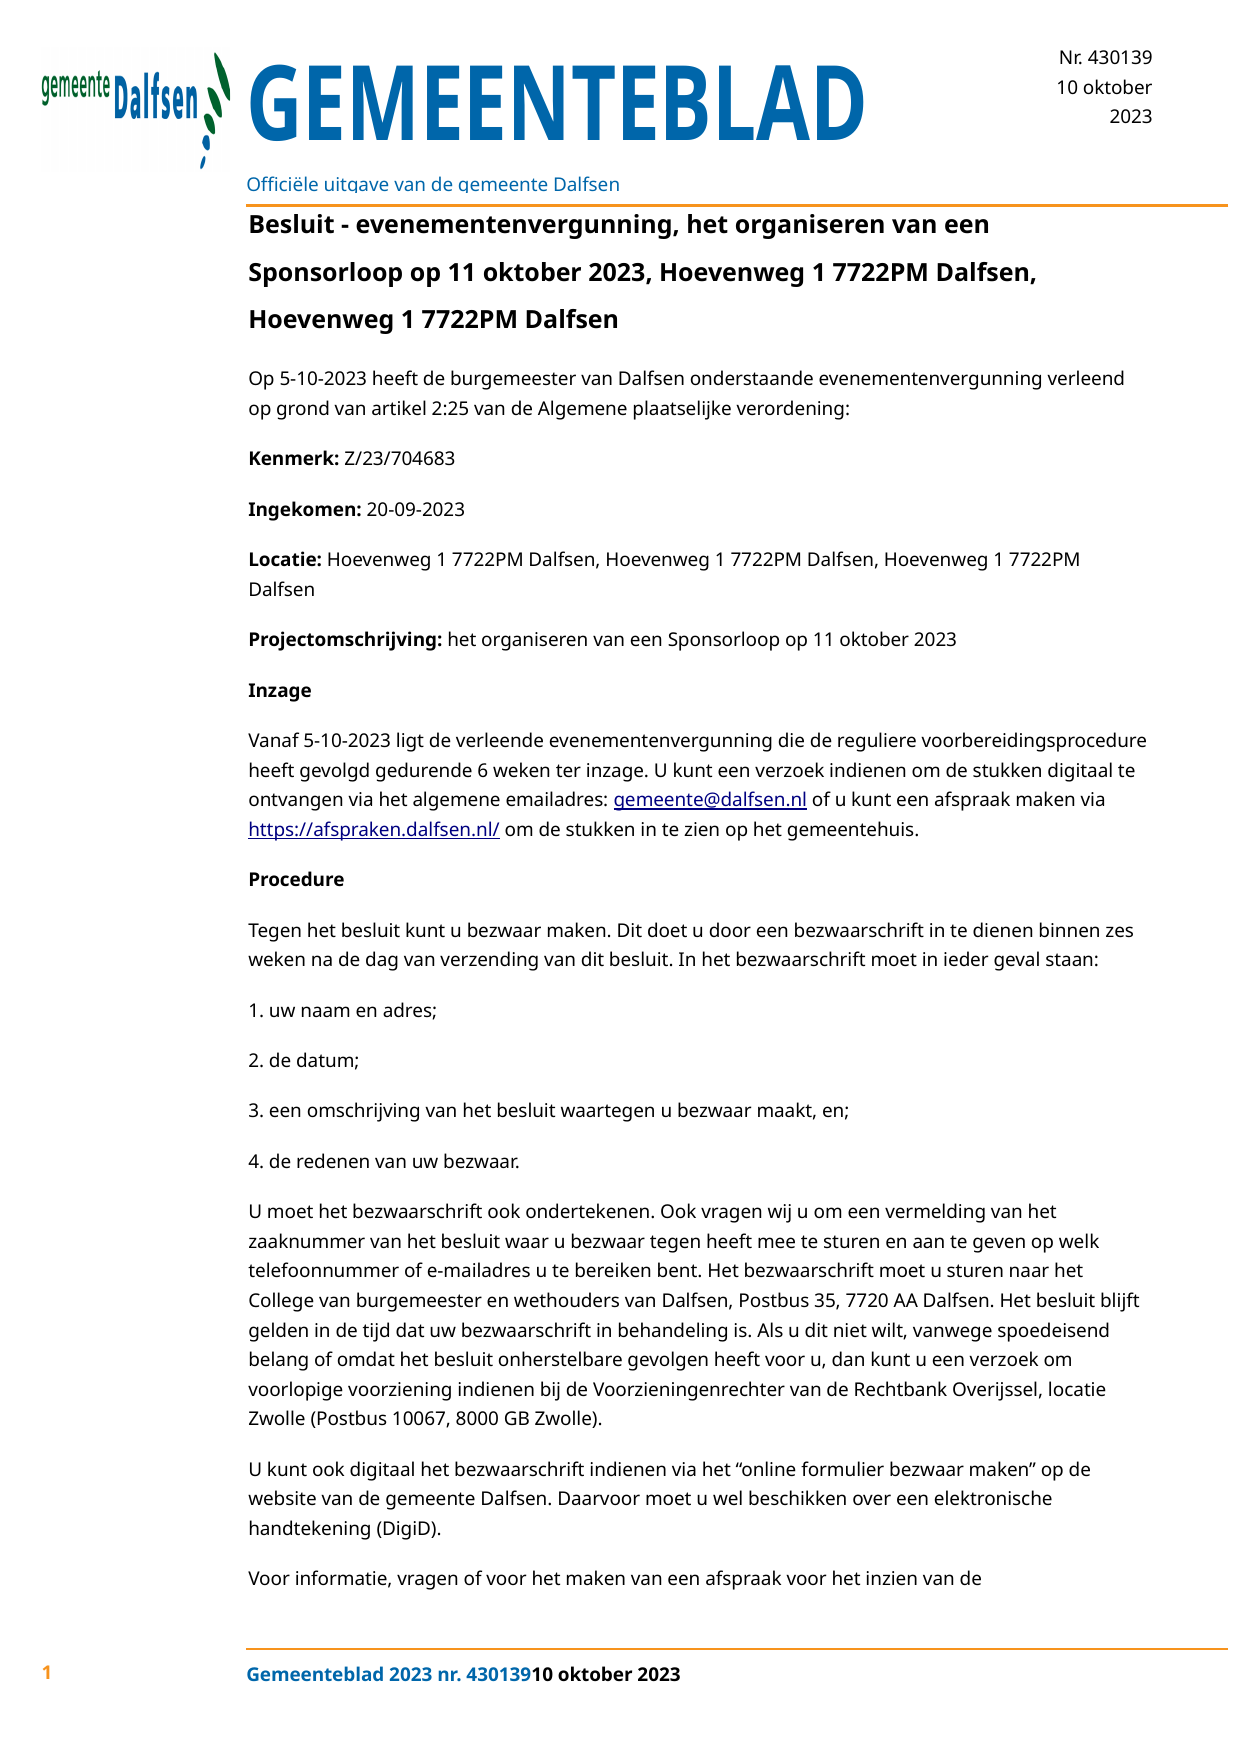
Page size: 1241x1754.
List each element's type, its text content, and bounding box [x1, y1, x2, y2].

text U moet het bezwaarschrift ook ondertekenen. Ook vragen wij u om een vermelding van het zaaknummer van het besluit waar u bezwaar tegen heeft mee te sturen en aan te geven op welk telefoonnummer of e-mailadres u te bereiken bent. Het bezwaarschrift moet u sturen naar het College van burgemeester en wethouders van Dalfsen, Postbus 35, 7720 AA Dalfsen. Het besluit blijft gelden in de tijd dat uw bezwaarschrift in behandeling is. Als u dit niet wilt, vanwege spoedeisend belang of omdat het besluit onherstelbare gevolgen heeft voor u, dan kunt u een verzoek om voorlopige voorziening indienen bij de Voorzieningenrechter van de Rechtbank Overijssel, locatie Zwolle (Postbus 10067, 8000 GB Zwolle). [248, 1198, 1152, 1431]
text Tegen het besluit kunt u bezwaar maken. Dit doet u door een bezwaarschrift in te dienen binnen zes weken na de dag van verzending van dit besluit. In het bezwaarschrift moet in ieder geval staan: [248, 917, 1152, 972]
text Procedure [248, 866, 1152, 892]
text Kenmerk: Z/23/704683 [248, 446, 1152, 471]
text Besluit - evenementenvergunning, het organiseren van een Sponsorloop op 11 oktober 2023, Hoevenweg 1 7722PM Dalfsen, Hoevenweg 1 7722PM Dalfsen [248, 207, 1152, 336]
text 4. de redenen van uw bezwaar. [248, 1148, 1152, 1174]
text Vanaf 5-10-2023 ligt de verleende evenementenvergunning die de reguliere voorbereidingsprocedure heeft gevolgd gedurende 6 weken ter inzage. U kunt een verzoek indienen om de stukken digitaal te ontvangen via het algemene emailadres: gemeente@dalfsen.nl of u kunt een afspraak maken via https://afspraken.dalfsen.nl/ om de stukken in te zien op het gemeentehuis. [248, 727, 1152, 842]
picture [41, 47, 231, 172]
text 1. uw naam en adres; [248, 997, 1152, 1022]
text 3. een omschrijving van het besluit waartegen u bezwaar maakt, en; [248, 1098, 1152, 1123]
text Locatie: Hoevenweg 1 7722PM Dalfsen, Hoevenweg 1 7722PM Dalfsen, Hoevenweg 1 7722PM Dalfsen [248, 546, 1152, 602]
text Op 5-10-2023 heeft de burgemeester van Dalfsen onderstaande evenementenvergunning verleend op grond van artikel 2:25 van de Algemene plaatselijke verordening: [248, 366, 1152, 421]
text Inzage [248, 677, 1152, 702]
text Voor informatie, vragen of voor het maken van een afspraak voor het inzien van de [248, 1566, 1152, 1591]
text 2. de datum; [248, 1047, 1152, 1073]
text U kunt ook digitaal het bezwaarschrift indienen via het “online formulier bezwaar maken” op de website van de gemeente Dalfsen. Daarvoor moet u wel beschikken over een elektronische handtekening (DigiD). [248, 1456, 1152, 1541]
text Ingekomen: 20-09-2023 [248, 496, 1152, 522]
text Projectomschrijving: het organiseren van een Sponsorloop op 11 oktober 2023 [248, 626, 1152, 652]
